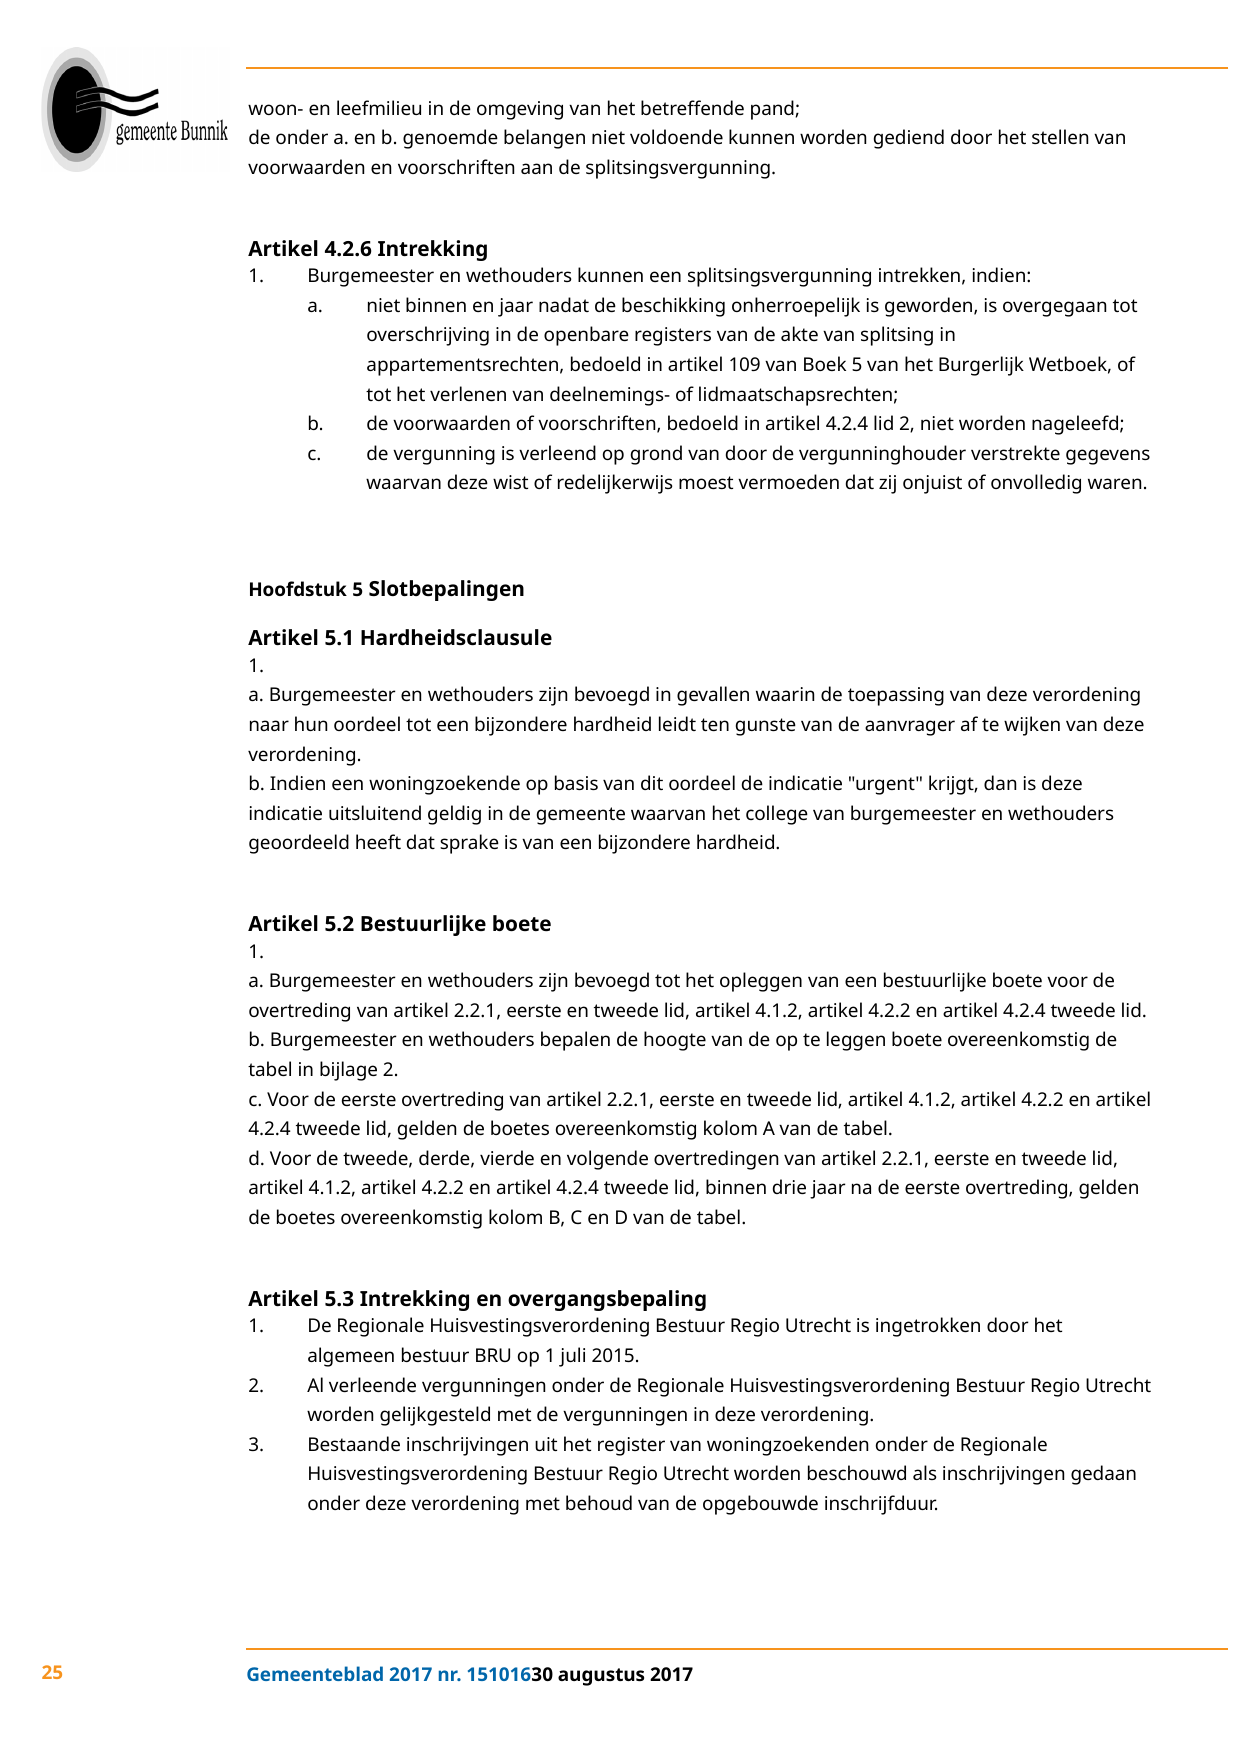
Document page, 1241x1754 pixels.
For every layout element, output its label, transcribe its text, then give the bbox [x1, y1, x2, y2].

text a. Burgemeester en wethouders zijn bevoegd tot het opleggen van een bestuurlijke boete voor de overtreding van artikel 2.2.1, eerste en tweede lid, artikel 4.1.2, artikel 4.2.2 en artikel 4.2.4 tweede lid. [248, 967, 1152, 1023]
text c. Voor de eerste overtreding van artikel 2.2.1, eerste en tweede lid, artikel 4.1.2, artikel 4.2.2 en artikel 4.2.4 tweede lid, gelden de boetes overeenkomstig kolom A van de tabel. [248, 1086, 1152, 1141]
text woon- en leefmilieu in de omgeving van het betreffende pand; [248, 95, 1152, 121]
text d. Voor de tweede, derde, vierde en volgende overtredingen van artikel 2.2.1, eerste en tweede lid, artikel 4.1.2, artikel 4.2.2 en artikel 4.2.4 tweede lid, binnen drie jaar na de eerste overtreding, gelden de boetes overeenkomstig kolom B, C en D van de tabel. [248, 1145, 1152, 1230]
list de vergunning is verleend op grond van door de vergunninghouder verstrekte gegevens waarvan deze wist of redelijkerwijs moest vermoeden dat zij onjuist of onvolledig waren. [307, 440, 1152, 495]
text Artikel 5.3 Intrekking en overgangsbepaling [248, 1284, 1152, 1313]
text Artikel 5.2 Bestuurlijke boete [248, 909, 1152, 938]
list niet binnen en jaar nadat de beschikking onherroepelijk is geworden, is overgegaan tot overschrijving in de openbare registers van de akte van splitsing in appartementsrechten, bedoeld in artikel 109 van Boek 5 van het Burgerlijk Wetboek, of tot het verlenen van deelnemings- of lidmaatschapsrechten; [307, 292, 1152, 406]
list De Regionale Huisvestingsverordening Bestuur Regio Utrecht is ingetrokken door het algemeen bestuur BRU op 1 juli 2015. [248, 1313, 1152, 1368]
text de onder a. en b. genoemde belangen niet voldoende kunnen worden gediend door het stellen van voorwaarden en voorschriften aan de splitsingsvergunning. [248, 124, 1152, 180]
text b. Burgemeester en wethouders bepalen de hoogte van de op te leggen boete overeenkomstig de tabel in bijlage 2. [248, 1027, 1152, 1082]
text Artikel 5.1 Hardheidsclausule [248, 623, 1152, 652]
text b. Indien een woningzoekende op basis van dit oordeel de indicatie "urgent" krijgt, dan is deze indicatie uitsluitend geldig in de gemeente waarvan het college van burgemeester en wethouders geoordeeld heeft dat sprake is van een bijzondere hardheid. [248, 770, 1152, 855]
list de voorwaarden of voorschriften, bedoeld in artikel 4.2.4 lid 2, niet worden nageleefd; [307, 410, 1152, 436]
list Al verleende vergunningen onder de Regionale Huisvestingsverordening Bestuur Regio Utrecht worden gelijkgesteld met de vergunningen in deze verordening. [248, 1372, 1152, 1427]
picture [41, 47, 231, 172]
text Artikel 4.2.6 Intrekking [248, 234, 1152, 262]
text a. Burgemeester en wethouders zijn bevoegd in gevallen waarin de toepassing van deze verordening naar hun oordeel tot een bijzondere hardheid leidt ten gunste van de aanvrager af te wijken van deze verordening. [248, 682, 1152, 766]
text Hoofdstuk 5 Slotbepalingen [248, 574, 1152, 603]
text 1. [248, 652, 1152, 678]
list Burgemeester en wethouders kunnen een splitsingsvergunning intrekken, indien: [248, 262, 1152, 288]
text 1. [248, 938, 1152, 964]
list Bestaande inschrijvingen uit het register van woningzoekenden onder de Regionale Huisvestingsverordening Bestuur Regio Utrecht worden beschouwd als inschrijvingen gedaan onder deze verordening met behoud van de opgebouwde inschrijfduur. [248, 1431, 1152, 1516]
